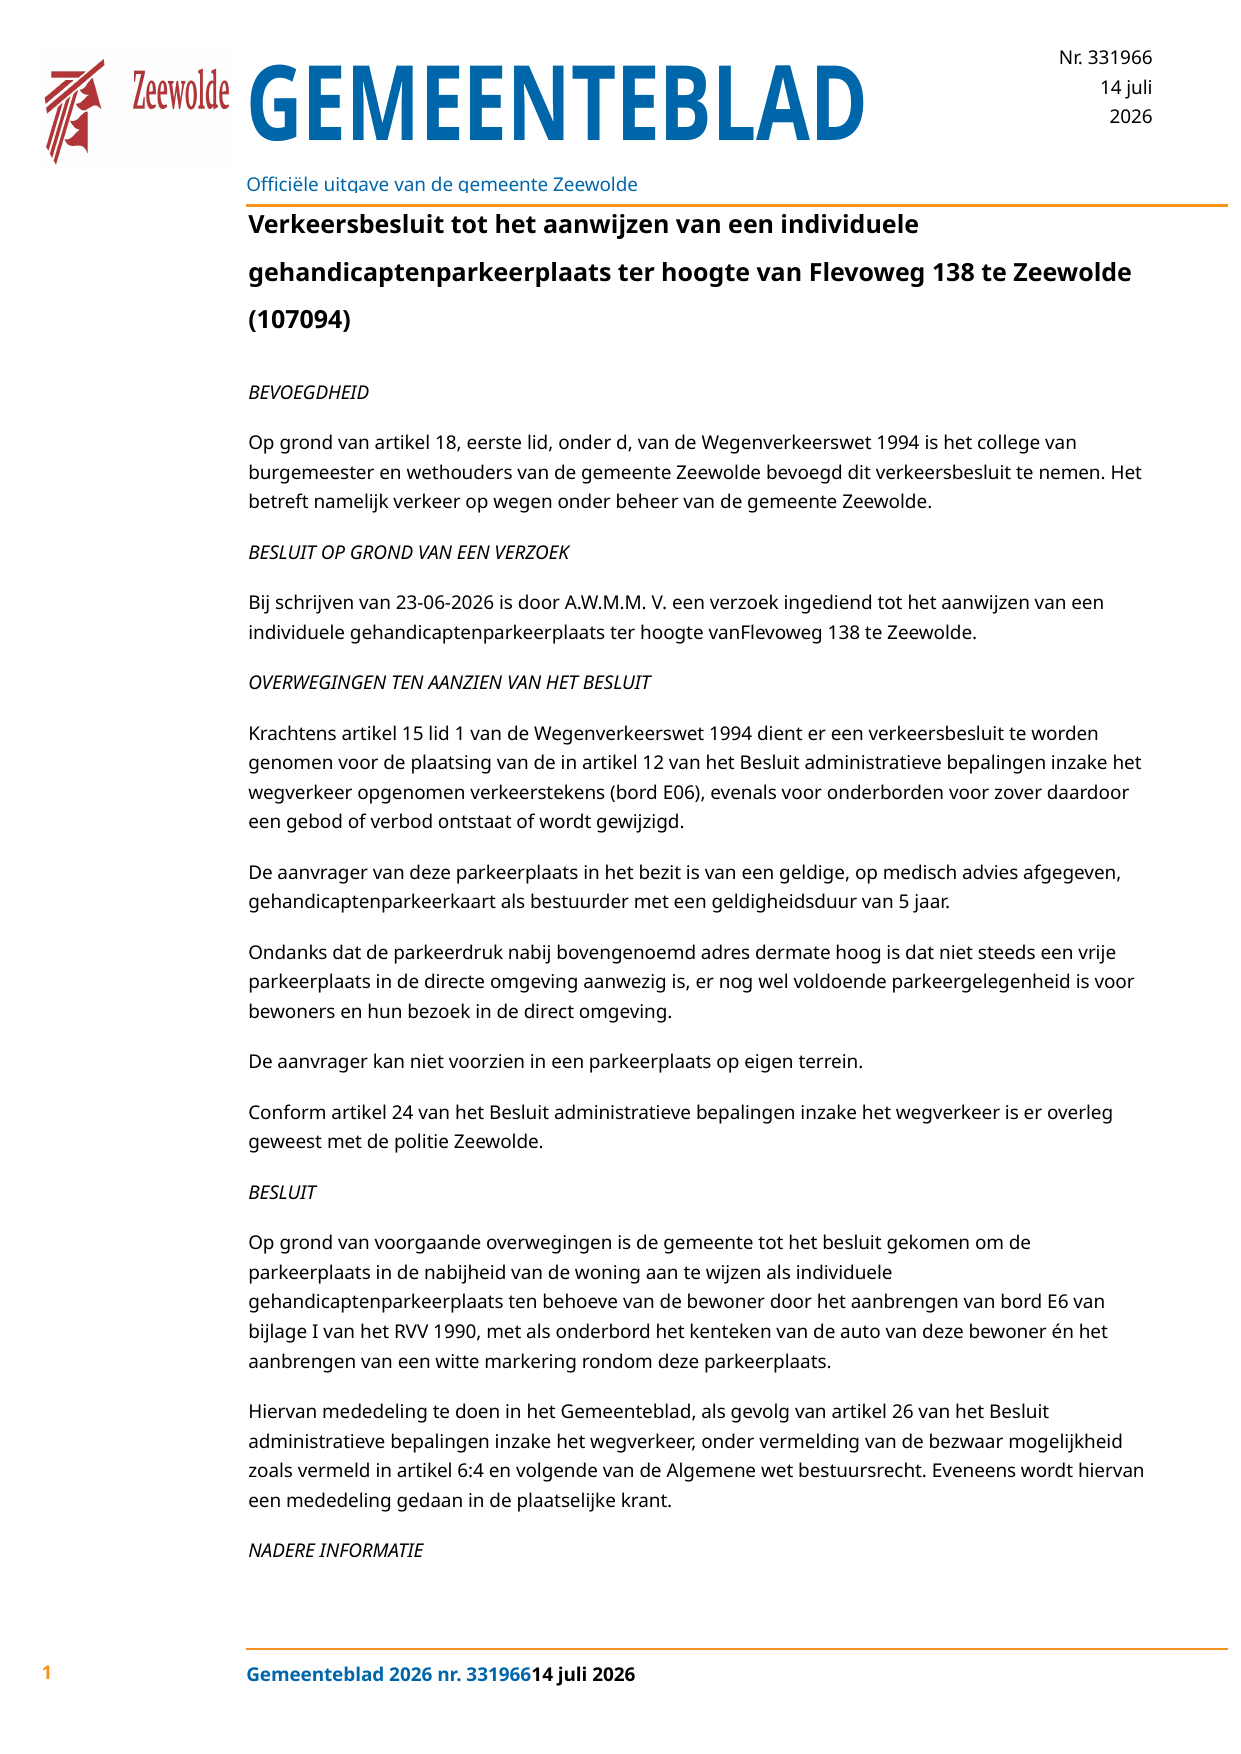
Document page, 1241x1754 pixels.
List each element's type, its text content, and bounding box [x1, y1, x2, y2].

text De aanvrager van deze parkeerplaats in het bezit is van een geldige, op medisch advies afgegeven, gehandicaptenparkeerkaart als bestuurder met een geldigheidsduur van 5 jaar. [248, 859, 1152, 914]
text OVERWEGINGEN TEN AANZIEN VAN HET BESLUIT [248, 669, 1152, 695]
text Conform artikel 24 van het Besluit administratieve bepalingen inzake het wegverkeer is er overleg geweest met de politie Zeewolde. [248, 1099, 1152, 1154]
text BEVOEGDHEID [248, 379, 1152, 405]
text De aanvrager kan niet voorzien in een parkeerplaats op eigen terrein. [248, 1049, 1152, 1074]
picture [41, 47, 231, 172]
text Ondanks dat de parkeerdruk nabij bovengenoemd adres dermate hoog is dat niet steeds een vrije parkeerplaats in de directe omgeving aanwezig is, er nog wel voldoende parkeergelegenheid is voor bewoners en hun bezoek in de direct omgeving. [248, 939, 1152, 1024]
text Verkeersbesluit tot het aanwijzen van een individuele gehandicaptenparkeerplaats ter hoogte van Flevoweg 138 te Zeewolde (107094) [248, 207, 1152, 336]
text Op grond van artikel 18, eerste lid, onder d, van de Wegenverkeerswet 1994 is het college van burgemeester en wethouders van de gemeente Zeewolde bevoegd dit verkeersbesluit te nemen. Het betreft namelijk verkeer op wegen onder beheer van de gemeente Zeewolde. [248, 429, 1152, 514]
text Hiervan mededeling te doen in het Gemeenteblad, als gevolg van artikel 26 van het Besluit administratieve bepalingen inzake het wegverkeer, onder vermelding van de bezwaar mogelijkheid zoals vermeld in artikel 6:4 en volgende van de Algemene wet bestuursrecht. Eveneens wordt hiervan een mededeling gedaan in de plaatselijke krant. [248, 1398, 1152, 1513]
text BESLUIT [248, 1179, 1152, 1205]
text NADERE INFORMATIE [248, 1537, 1152, 1563]
text BESLUIT OP GROND VAN EEN VERZOEK [248, 539, 1152, 565]
text Bij schrijven van 23-06-2026 is door A.W.M.M. V. een verzoek ingediend tot het aanwijzen van een individuele gehandicaptenparkeerplaats ter hoogte vanFlevoweg 138 te Zeewolde. [248, 589, 1152, 645]
text Krachtens artikel 15 lid 1 van de Wegenverkeerswet 1994 dient er een verkeersbesluit te worden genomen voor de plaatsing van de in artikel 12 van het Besluit administratieve bepalingen inzake het wegverkeer opgenomen verkeerstekens (bord E06), evenals voor onderborden voor zover daardoor een gebod of verbod ontstaat of wordt gewijzigd. [248, 720, 1152, 834]
text Op grond van voorgaande overwegingen is de gemeente tot het besluit gekomen om de parkeerplaats in de nabijheid van de woning aan te wijzen als individuele gehandicaptenparkeerplaats ten behoeve van de bewoner door het aanbrengen van bord E6 van bijlage I van het RVV 1990, met als onderbord het kenteken van de auto van deze bewoner én het aanbrengen van een witte markering rondom deze parkeerplaats. [248, 1229, 1152, 1374]
